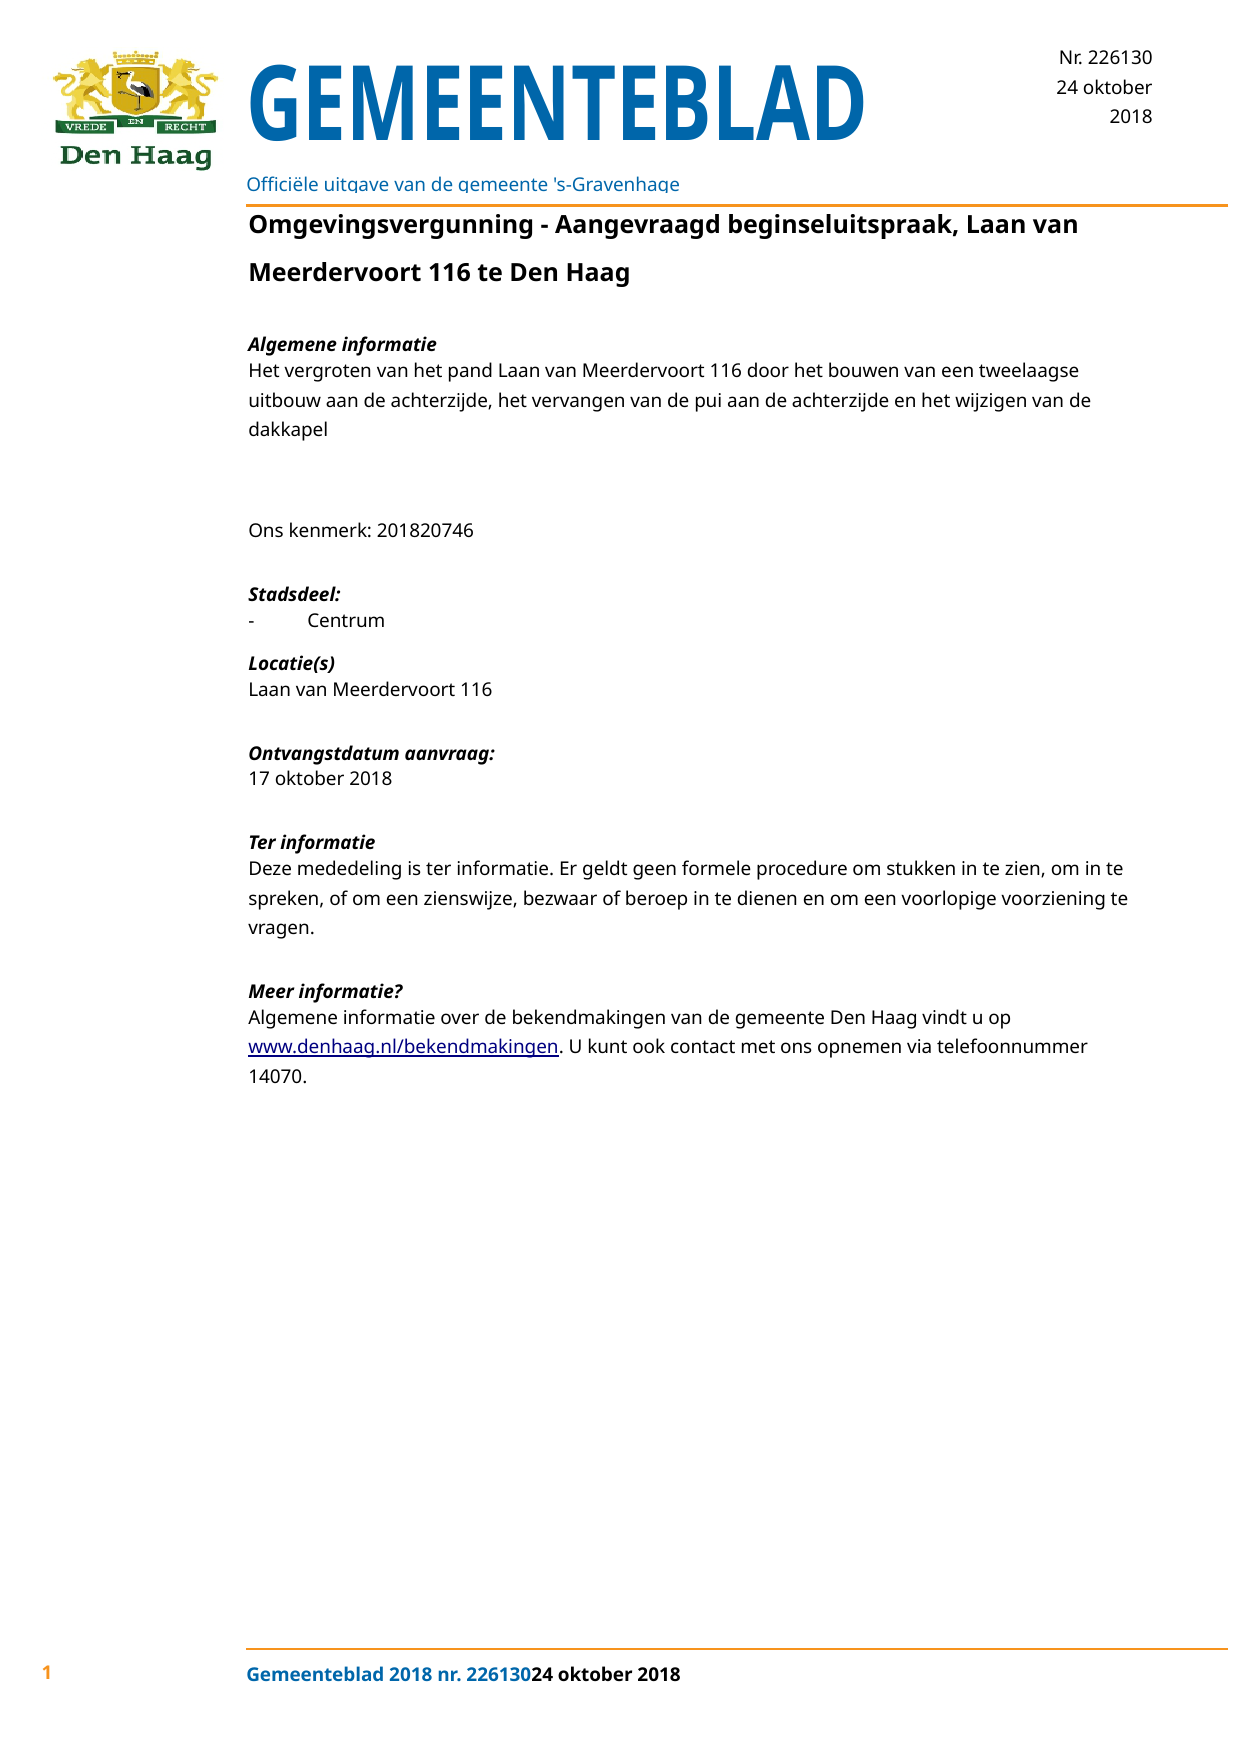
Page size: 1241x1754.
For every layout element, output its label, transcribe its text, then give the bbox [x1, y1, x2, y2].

text Algemene informatie [248, 331, 1152, 357]
text Stadsdeel: [248, 581, 1152, 607]
picture [41, 47, 231, 172]
text Algemene informatie over de bekendmakingen van de gemeente Den Haag vindt u op www.denhaag.nl/bekendmakingen. U kunt ook contact met ons opnemen via telefoonnummer 14070. [248, 1004, 1152, 1089]
text Omgevingsvergunning - Aangevraagd beginseluitspraak, Laan van Meerdervoort 116 te Den Haag [248, 207, 1152, 288]
list Centrum [248, 607, 1152, 633]
text Ter informatie [248, 829, 1152, 855]
text Het vergroten van het pand Laan van Meerdervoort 116 door het bouwen van een tweelaagse uitbouw aan de achterzijde, het vervangen van de pui aan de achterzijde en het wijzigen van de dakkapel [248, 357, 1152, 442]
text Ons kenmerk: 201820746 [248, 517, 1152, 543]
text Deze mededeling is ter informatie. Er geldt geen formele procedure om stukken in te zien, om in te spreken, of om een zienswijze, bezwaar of beroep in te dienen en om een voorlopige voorziening te vragen. [248, 855, 1152, 940]
text Meer informatie? [248, 978, 1152, 1004]
text Laan van Meerdervoort 116 [248, 676, 1152, 701]
text Locatie(s) [248, 650, 1152, 676]
text 17 oktober 2018 [248, 765, 1152, 791]
text Ontvangstdatum aanvraag: [248, 740, 1152, 765]
